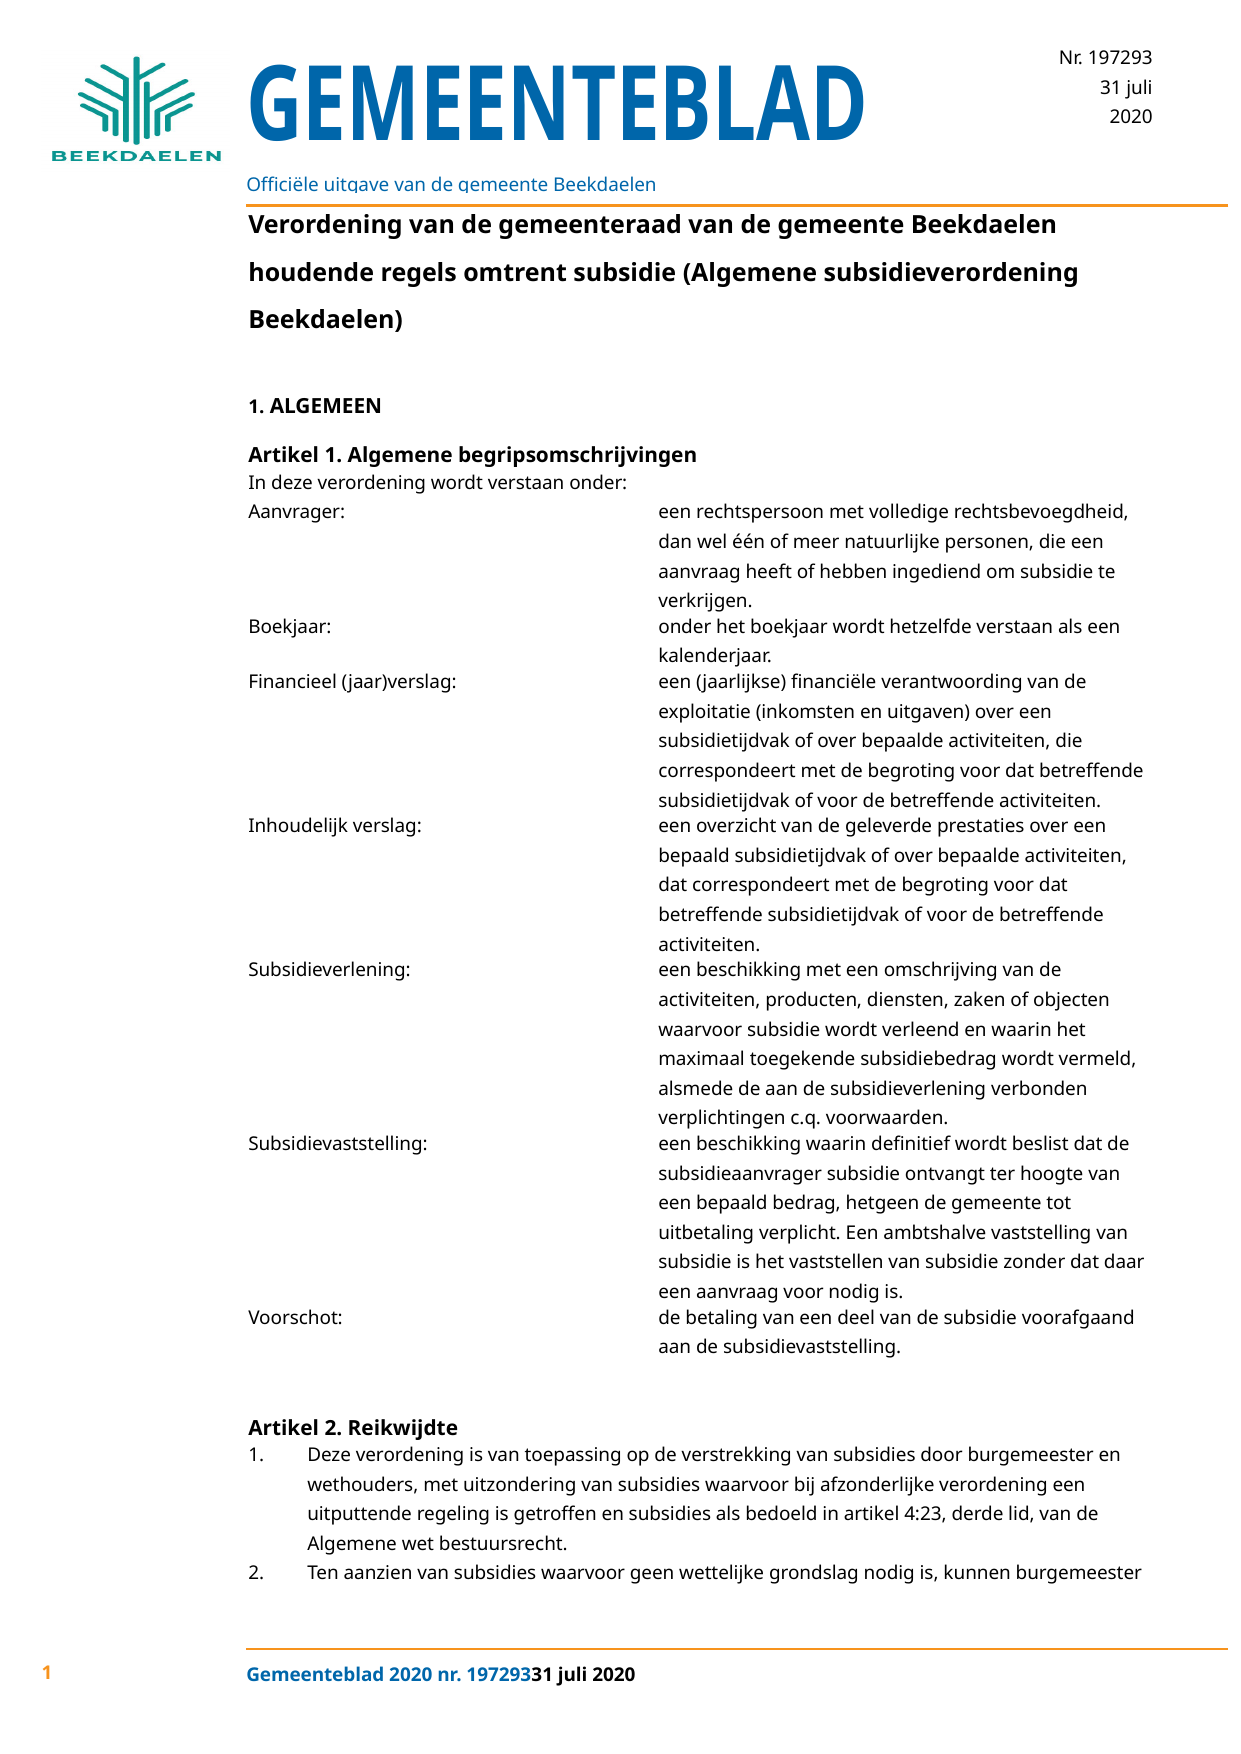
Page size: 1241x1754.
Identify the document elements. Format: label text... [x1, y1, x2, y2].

table_cell Subsidieverlening: [248, 957, 658, 1130]
table_cell Subsidievaststelling: [248, 1130, 658, 1304]
table_cell een (jaarlijkse) financiële verantwoording van de exploitatie (inkomsten en uitgaven) over een subsidietijdvak of over bepaalde activiteiten, die correspondeert met de begroting voor dat betreffende subsidietijdvak of voor de betreffende activiteiten. [658, 669, 1152, 812]
text Verordening van de gemeenteraad van de gemeente Beekdaelen houdende regels omtrent subsidie (Algemene subsidieverordening Beekdaelen) [248, 207, 1152, 336]
table_cell de betaling van een deel van de subsidie voorafgaand aan de subsidievaststelling. [658, 1304, 1152, 1359]
text Artikel 2. Reikwijdte [248, 1413, 1152, 1441]
table_cell een overzicht van de geleverde prestaties over een bepaald subsidietijdvak of over bepaalde activiteiten, dat correspondeert met de begroting voor dat betreffende subsidietijdvak of voor de betreffende activiteiten. [658, 813, 1152, 957]
picture [41, 47, 231, 172]
text 1. ALGEMEEN [248, 391, 1152, 420]
text In deze verordening wordt verstaan onder: [248, 469, 1152, 495]
table_cell Financieel (jaar)verslag: [248, 669, 658, 812]
table_cell Voorschot: [248, 1304, 658, 1359]
table_cell een beschikking waarin definitief wordt beslist dat de subsidieaanvrager subsidie ontvangt ter hoogte van een bepaald bedrag, hetgeen de gemeente tot uitbetaling verplicht. Een ambtshalve vaststelling van subsidie is het vaststellen van subsidie zonder dat daar een aanvraag voor nodig is. [658, 1130, 1152, 1304]
table_cell Inhoudelijk verslag: [248, 813, 658, 957]
list Ten aanzien van subsidies waarvoor geen wettelijke grondslag nodig is, kunnen burgemeester [248, 1559, 1152, 1585]
table_cell Boekjaar: [248, 613, 658, 668]
text Artikel 1. Algemene begripsomschrijvingen [248, 441, 1152, 469]
table_cell onder het boekjaar wordt hetzelfde verstaan als een kalenderjaar. [658, 613, 1152, 668]
list Deze verordening is van toepassing op de verstrekking van subsidies door burgemeester en wethouders, met uitzondering van subsidies waarvoor bij afzonderlijke verordening een uitputtende regeling is getroffen en subsidies als bedoeld in artikel 4:23, derde lid, van de Algemene wet bestuursrecht. [248, 1441, 1152, 1556]
table_header een rechtspersoon met volledige rechtsbevoegdheid, dan wel één of meer natuurlijke personen, die een aanvraag heeft of hebben ingediend om subsidie te verkrijgen. [658, 499, 1152, 613]
table_cell een beschikking met een omschrijving van de activiteiten, producten, diensten, zaken of objecten waarvoor subsidie wordt verleend en waarin het maximaal toegekende subsidiebedrag wordt vermeld, alsmede de aan de subsidieverlening verbonden verplichtingen c.q. voorwaarden. [658, 957, 1152, 1130]
table_header Aanvrager: [248, 499, 658, 613]
